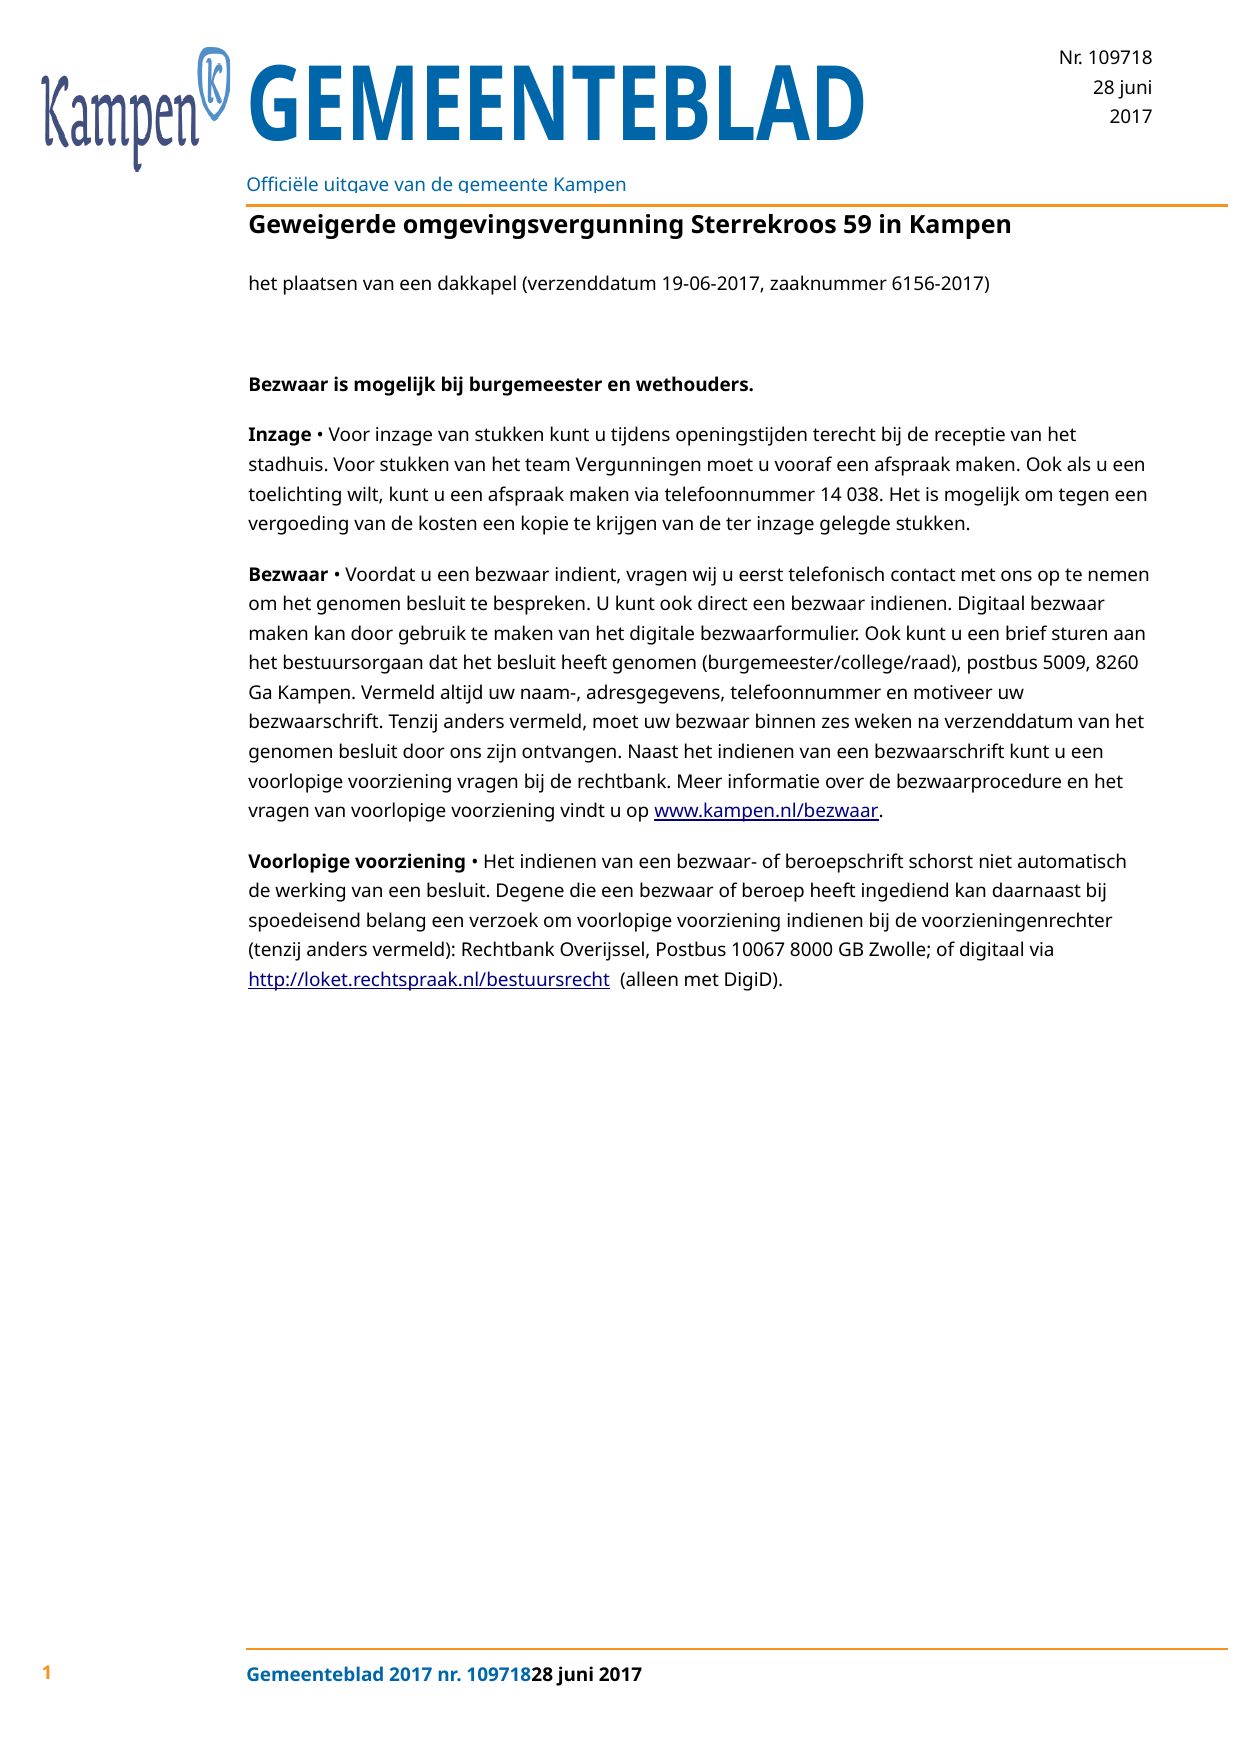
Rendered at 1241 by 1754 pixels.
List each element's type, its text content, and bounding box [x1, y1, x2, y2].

picture [41, 47, 231, 172]
text Geweigerde omgevingsvergunning Sterrekroos 59 in Kampen [248, 207, 1152, 241]
text Bezwaar • Voordat u een bezwaar indient, vragen wij u eerst telefonisch contact met ons op te nemen om het genomen besluit te bespreken. U kunt ook direct een bezwaar indienen. Digitaal bezwaar maken kan door gebruik te maken van het digitale bezwaarformulier. Ook kunt u een brief sturen aan het bestuursorgaan dat het besluit heeft genomen (burgemeester/college/raad), postbus 5009, 8260 Ga Kampen. Vermeld altijd uw naam-, adresgegevens, telefoonnummer en motiveer uw bezwaarschrift. Tenzij anders vermeld, moet uw bezwaar binnen zes weken na verzenddatum van het genomen besluit door ons zijn ontvangen. Naast het indienen van een bezwaarschrift kunt u een voorlopige voorziening vragen bij de rechtbank. Meer informatie over de bezwaarprocedure en het vragen van voorlopige voorziening vindt u op www.kampen.nl/bezwaar. [248, 561, 1152, 823]
text het plaatsen van een dakkapel (verzenddatum 19-06-2017, zaaknummer 6156-2017) [248, 270, 1152, 296]
text Inzage • Voor inzage van stukken kunt u tijdens openingstijden terecht bij de receptie van het stadhuis. Voor stukken van het team Vergunningen moet u vooraf een afspraak maken. Ook als u een toelichting wilt, kunt u een afspraak maken via telefoonnummer 14 038. Het is mogelijk om tegen een vergoeding van de kosten een kopie te krijgen van de ter inzage gelegde stukken. [248, 422, 1152, 536]
text Bezwaar is mogelijk bij burgemeester en wethouders. [248, 371, 1152, 397]
text Voorlopige voorziening • Het indienen van een bezwaar- of beroepschrift schorst niet automatisch de werking van een besluit. Degene die een bezwaar of beroep heeft ingediend kan daarnaast bij spoedeisend belang een verzoek om voorlopige voorziening indienen bij de voorzieningenrechter (tenzij anders vermeld): Rechtbank Overijssel, Postbus 10067 8000 GB Zwolle; of digitaal via http://loket.rechtspraak.nl/bestuursrecht (alleen met DigiD). [248, 848, 1152, 992]
